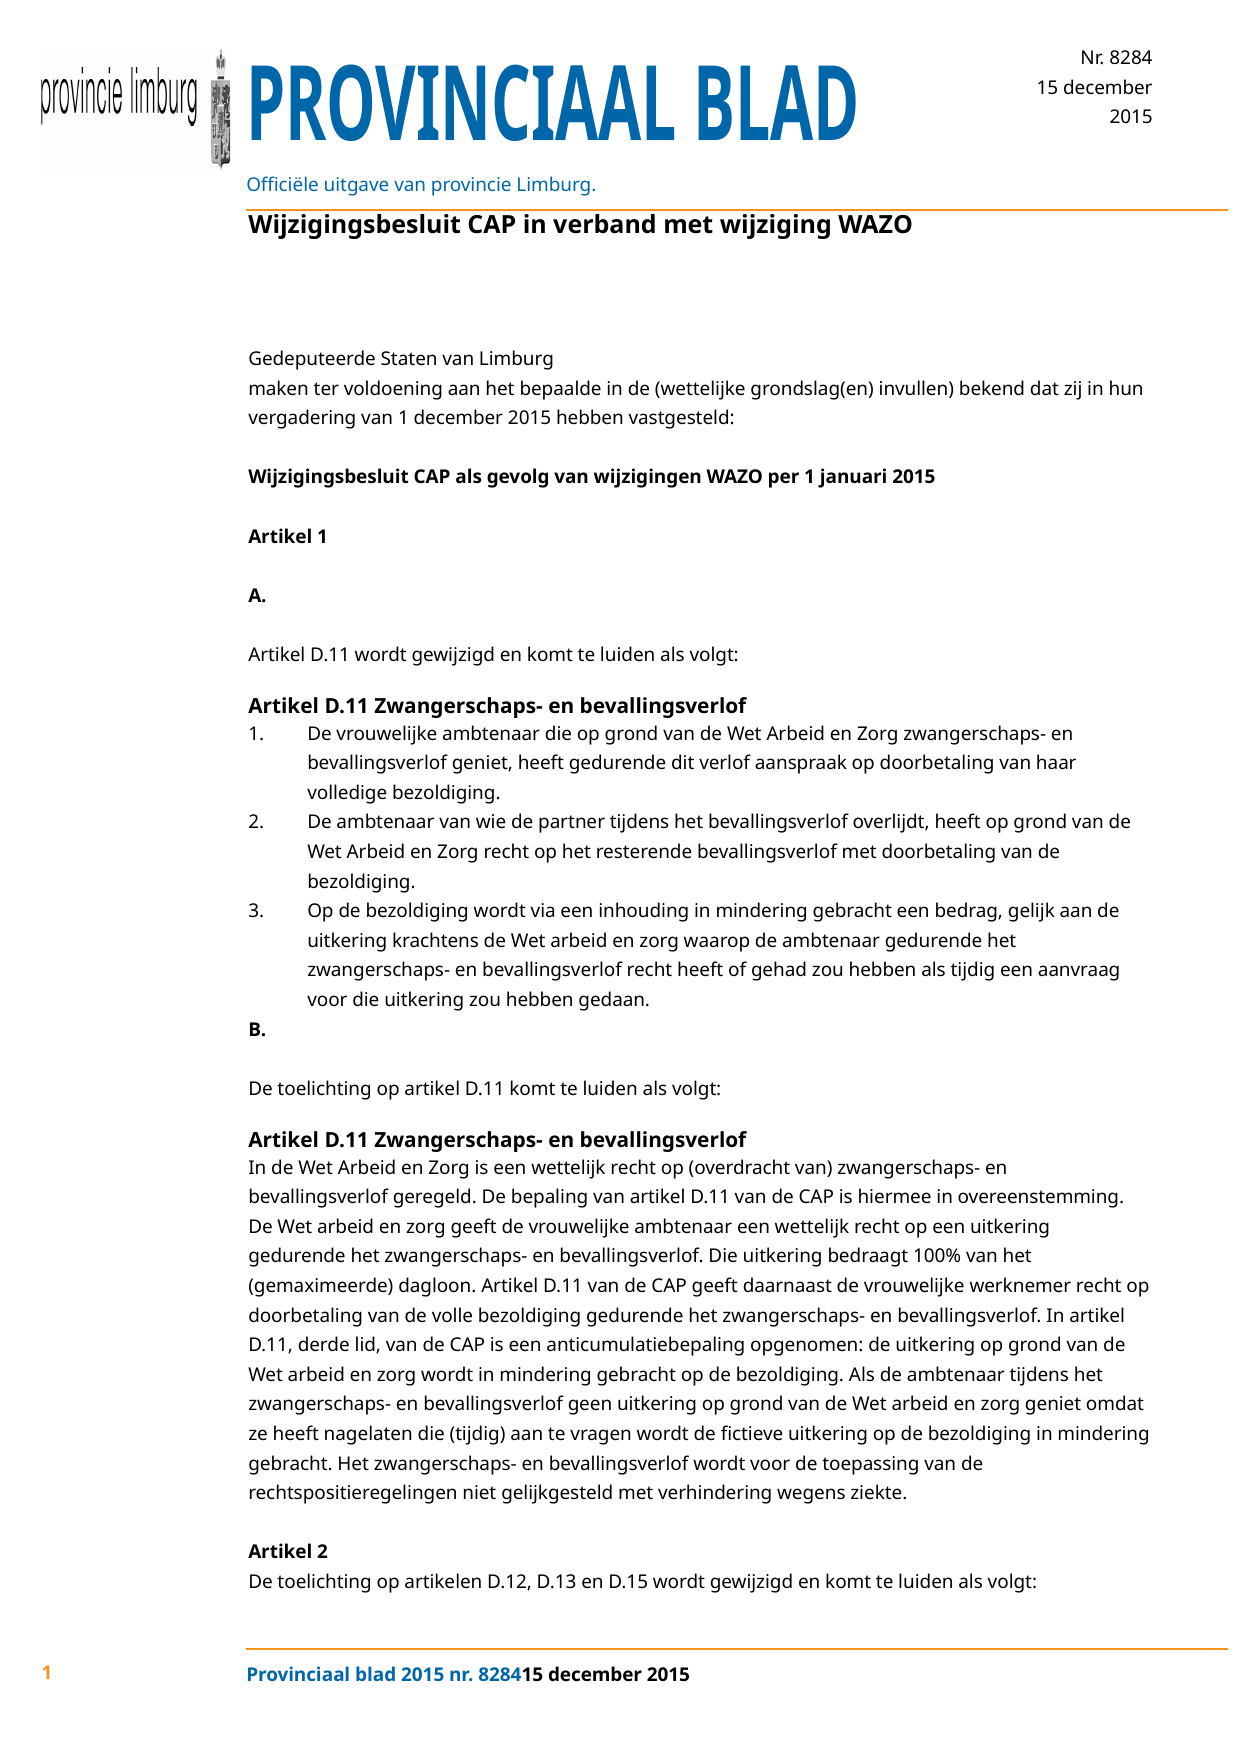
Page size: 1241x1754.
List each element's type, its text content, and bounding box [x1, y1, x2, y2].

text B. [248, 1016, 1152, 1042]
list Op de bezoldiging wordt via een inhouding in mindering gebracht een bedrag, gelijk aan de uitkering krachtens de Wet arbeid en zorg waarop de ambtenaar gedurende het zwangerschaps- en bevallingsverlof recht heeft of gehad zou hebben als tijdig een aanvraag voor die uitkering zou hebben gedaan. [248, 897, 1152, 1012]
text Artikel 2 [248, 1538, 1152, 1564]
text A. [248, 582, 1152, 608]
text De toelichting op artikelen D.12, D.13 en D.15 wordt gewijzigd en komt te luiden als volgt: [248, 1568, 1152, 1594]
text Gedeputeerde Staten van Limburg [248, 345, 1152, 371]
text Artikel D.11 Zwangerschaps- en bevallingsverlof [248, 692, 1152, 720]
list De vrouwelijke ambtenaar die op grond van de Wet Arbeid en Zorg zwangerschaps- en bevallingsverlof geniet, heeft gedurende dit verlof aanspraak op doorbetaling van haar volledige bezoldiging. [248, 720, 1152, 805]
text Artikel D.11 Zwangerschaps- en bevallingsverlof [248, 1125, 1152, 1154]
text maken ter voldoening aan het bepaalde in de (wettelijke grondslag(en) invullen) bekend dat zij in hun vergadering van 1 december 2015 hebben vastgesteld: [248, 375, 1152, 430]
list De ambtenaar van wie de partner tijdens het bevallingsverlof overlijdt, heeft op grond van de Wet Arbeid en Zorg recht op het resterende bevallingsverlof met doorbetaling van de bezoldiging. [248, 809, 1152, 894]
text De toelichting op artikel D.11 komt te luiden als volgt: [248, 1075, 1152, 1101]
text Artikel D.11 wordt gewijzigd en komt te luiden als volgt: [248, 641, 1152, 667]
text Wijzigingsbesluit CAP als gevolg van wijzigingen WAZO per 1 januari 2015 [248, 464, 1152, 489]
text Artikel 1 [248, 523, 1152, 548]
text Wijzigingsbesluit CAP in verband met wijziging WAZO [248, 211, 1152, 241]
text In de Wet Arbeid en Zorg is een wettelijk recht op (overdracht van) zwangerschaps- en bevallingsverlof geregeld. De bepaling van artikel D.11 van de CAP is hiermee in overeenstemming. De Wet arbeid en zorg geeft de vrouwelijke ambtenaar een wettelijk recht op een uitkering gedurende het zwangerschaps- en bevallingsverlof. Die uitkering bedraagt 100% van het (gemaximeerde) dagloon. Artikel D.11 van de CAP geeft daarnaast de vrouwelijke werknemer recht op doorbetaling van de volle bezoldiging gedurende het zwangerschaps- en bevallingsverlof. In artikel D.11, derde lid, van de CAP is een anticumulatiebepaling opgenomen: de uitkering op grond van de Wet arbeid en zorg wordt in mindering gebracht op de bezoldiging. Als de ambtenaar tijdens het zwangerschaps- en bevallingsverlof geen uitkering op grond van de Wet arbeid en zorg geniet omdat ze heeft nagelaten die (tijdig) aan te vragen wordt de fictieve uitkering op de bezoldiging in mindering gebracht. Het zwangerschaps- en bevallingsverlof wordt voor de toepassing van de rechtspositieregelingen niet gelijkgesteld met verhindering wegens ziekte. [248, 1154, 1152, 1505]
picture [41, 47, 231, 172]
